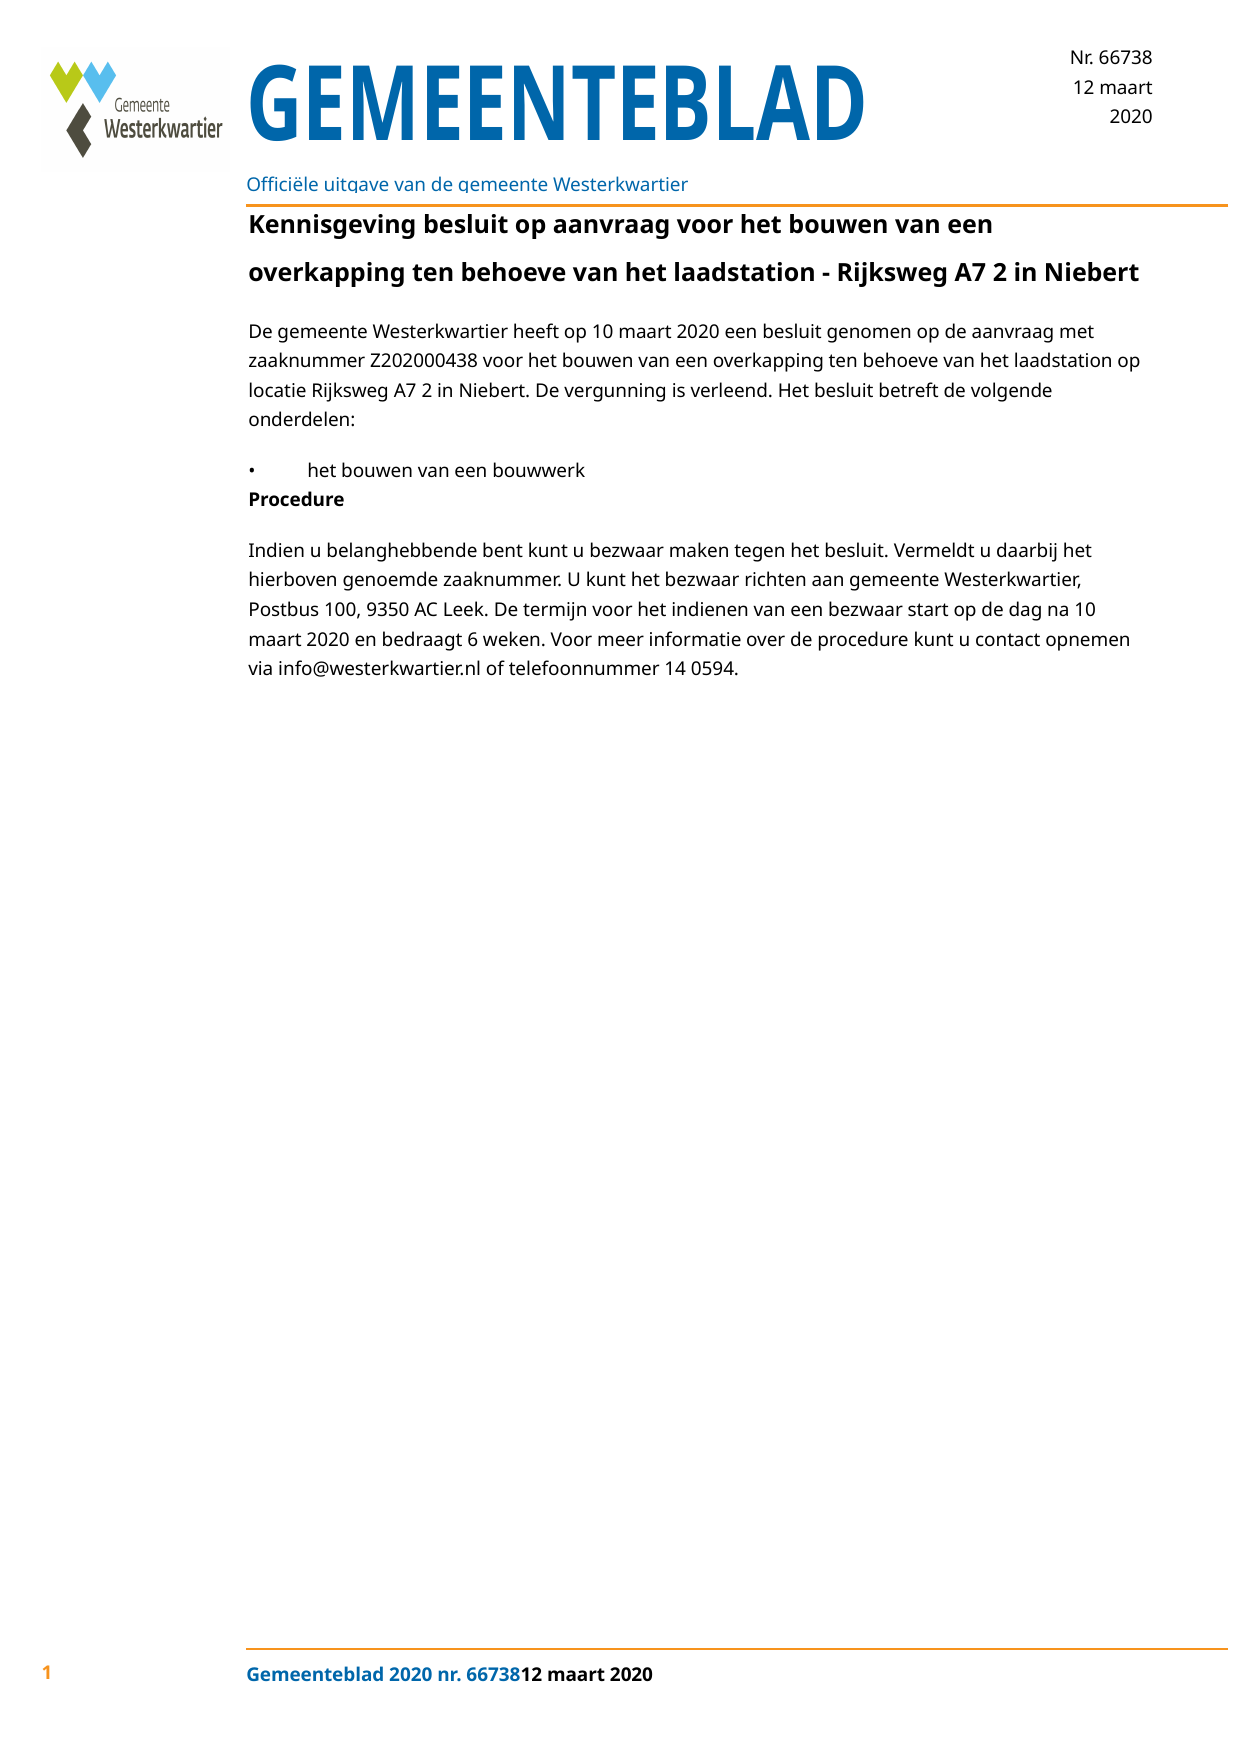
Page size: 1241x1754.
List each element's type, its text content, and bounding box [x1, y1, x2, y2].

text De gemeente Westerkwartier heeft op 10 maart 2020 een besluit genomen op de aanvraag met zaaknummer Z202000438 voor het bouwen van een overkapping ten behoeve van het laadstation op locatie Rijksweg A7 2 in Niebert. De vergunning is verleend. Het besluit betreft de volgende onderdelen: [248, 318, 1152, 432]
picture [41, 47, 231, 172]
text Kennisgeving besluit op aanvraag voor het bouwen van een overkapping ten behoeve van het laadstation - Rijksweg A7 2 in Niebert [248, 207, 1152, 288]
text Procedure [248, 487, 1152, 512]
text Indien u belanghebbende bent kunt u bezwaar maken tegen het besluit. Vermeldt u daarbij het hierboven genoemde zaaknummer. U kunt het bezwaar richten aan gemeente Westerkwartier, Postbus 100, 9350 AC Leek. De termijn voor het indienen van een bezwaar start op de dag na 10 maart 2020 en bedraagt 6 weken. Voor meer informatie over de procedure kunt u contact opnemen via info@westerkwartier.nl of telefoonnummer 14 0594. [248, 537, 1152, 681]
list het bouwen van een bouwwerk [248, 457, 1152, 483]
